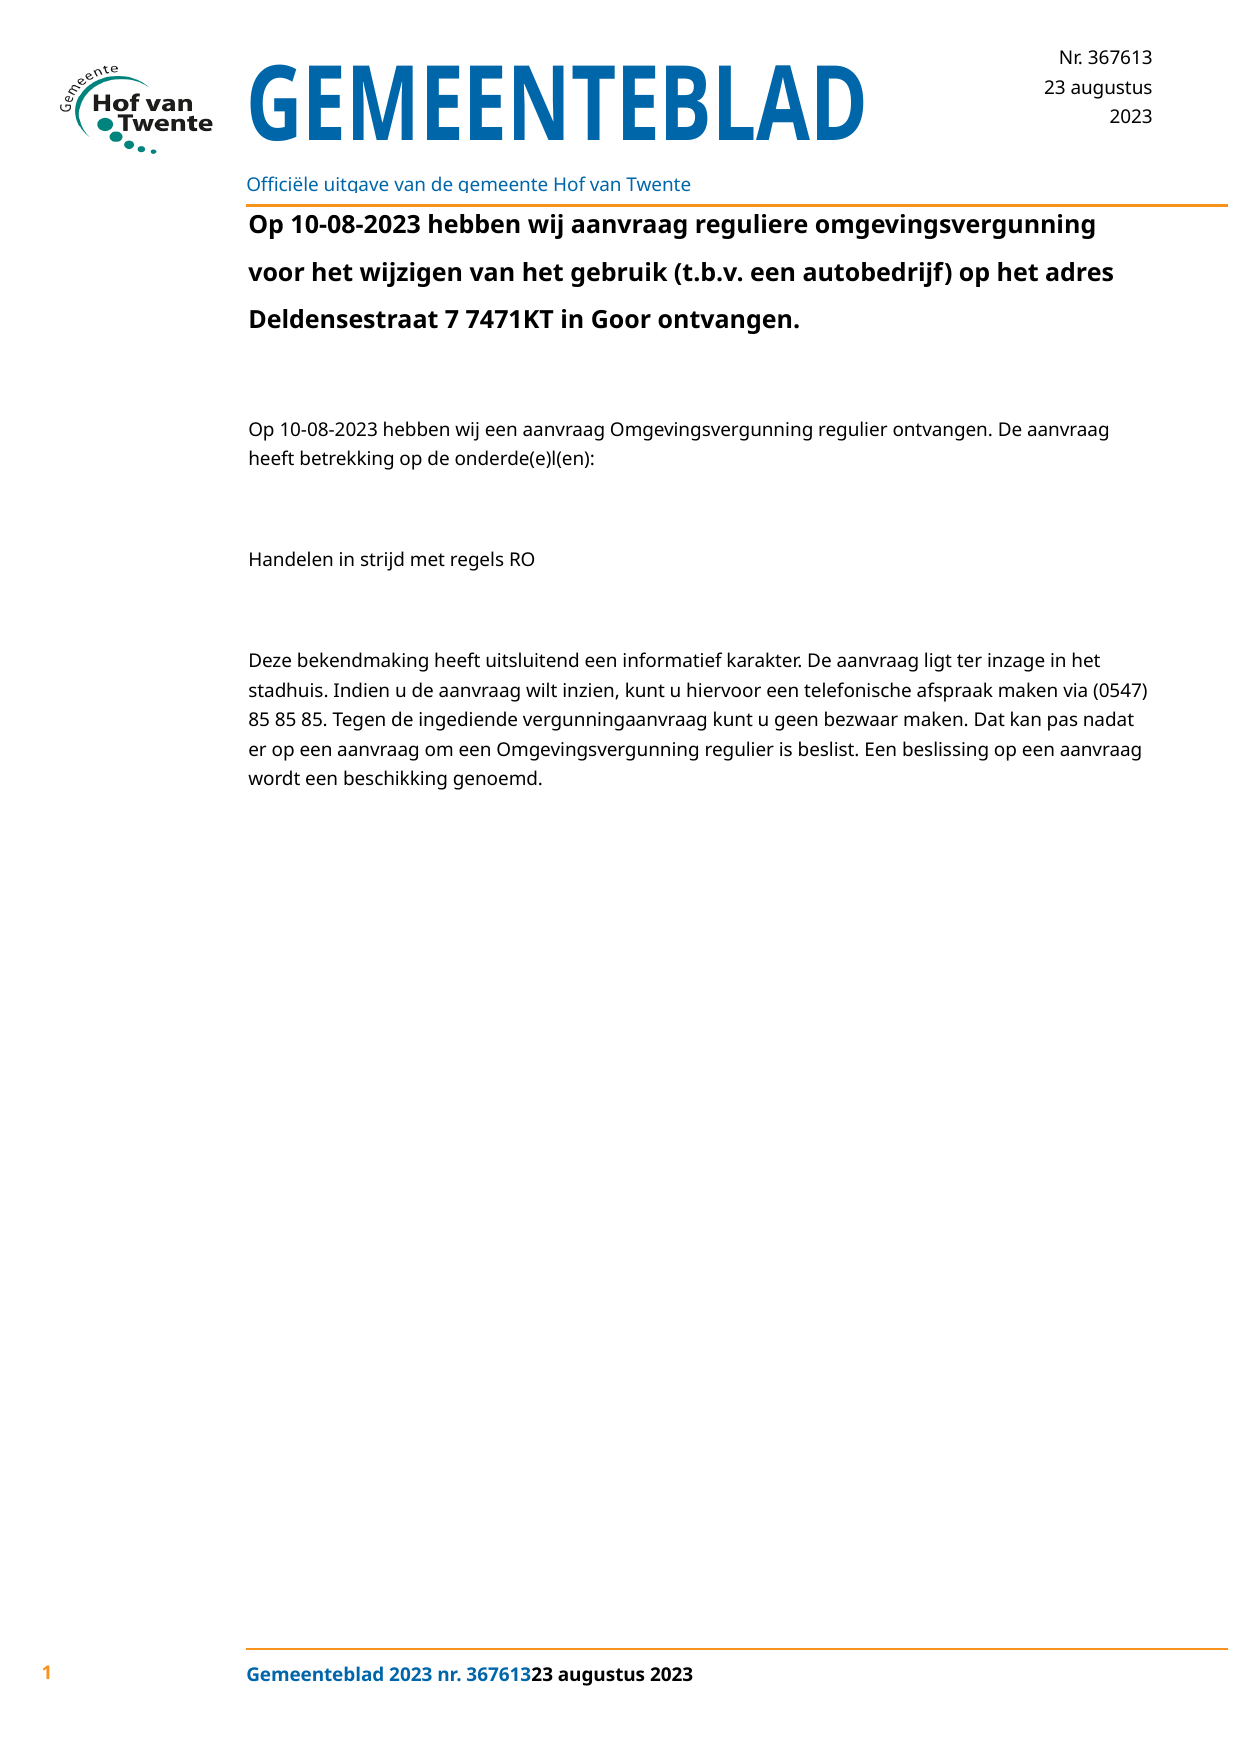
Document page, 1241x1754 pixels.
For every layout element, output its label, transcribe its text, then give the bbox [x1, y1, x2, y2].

text Op 10-08-2023 hebben wij aanvraag reguliere omgevingsvergunning voor het wijzigen van het gebruik (t.b.v. een autobedrijf) op het adres Deldensestraat 7 7471KT in Goor ontvangen. [248, 207, 1152, 336]
text Handelen in strijd met regels RO [248, 546, 1152, 572]
text Deze bekendmaking heeft uitsluitend een informatief karakter. De aanvraag ligt ter inzage in het stadhuis. Indien u de aanvraag wilt inzien, kunt u hiervoor een telefonische afspraak maken via (0547) 85 85 85. Tegen de ingediende vergunningaanvraag kunt u geen bezwaar maken. Dat kan pas nadat er op een aanvraag om een Omgevingsvergunning regulier is beslist. Een beslissing op een aanvraag wordt een beschikking genoemd. [248, 647, 1152, 791]
text Op 10-08-2023 hebben wij een aanvraag Omgevingsvergunning regulier ontvangen. De aanvraag heeft betrekking op de onderde(e)l(en): [248, 416, 1152, 471]
picture [41, 47, 231, 172]
